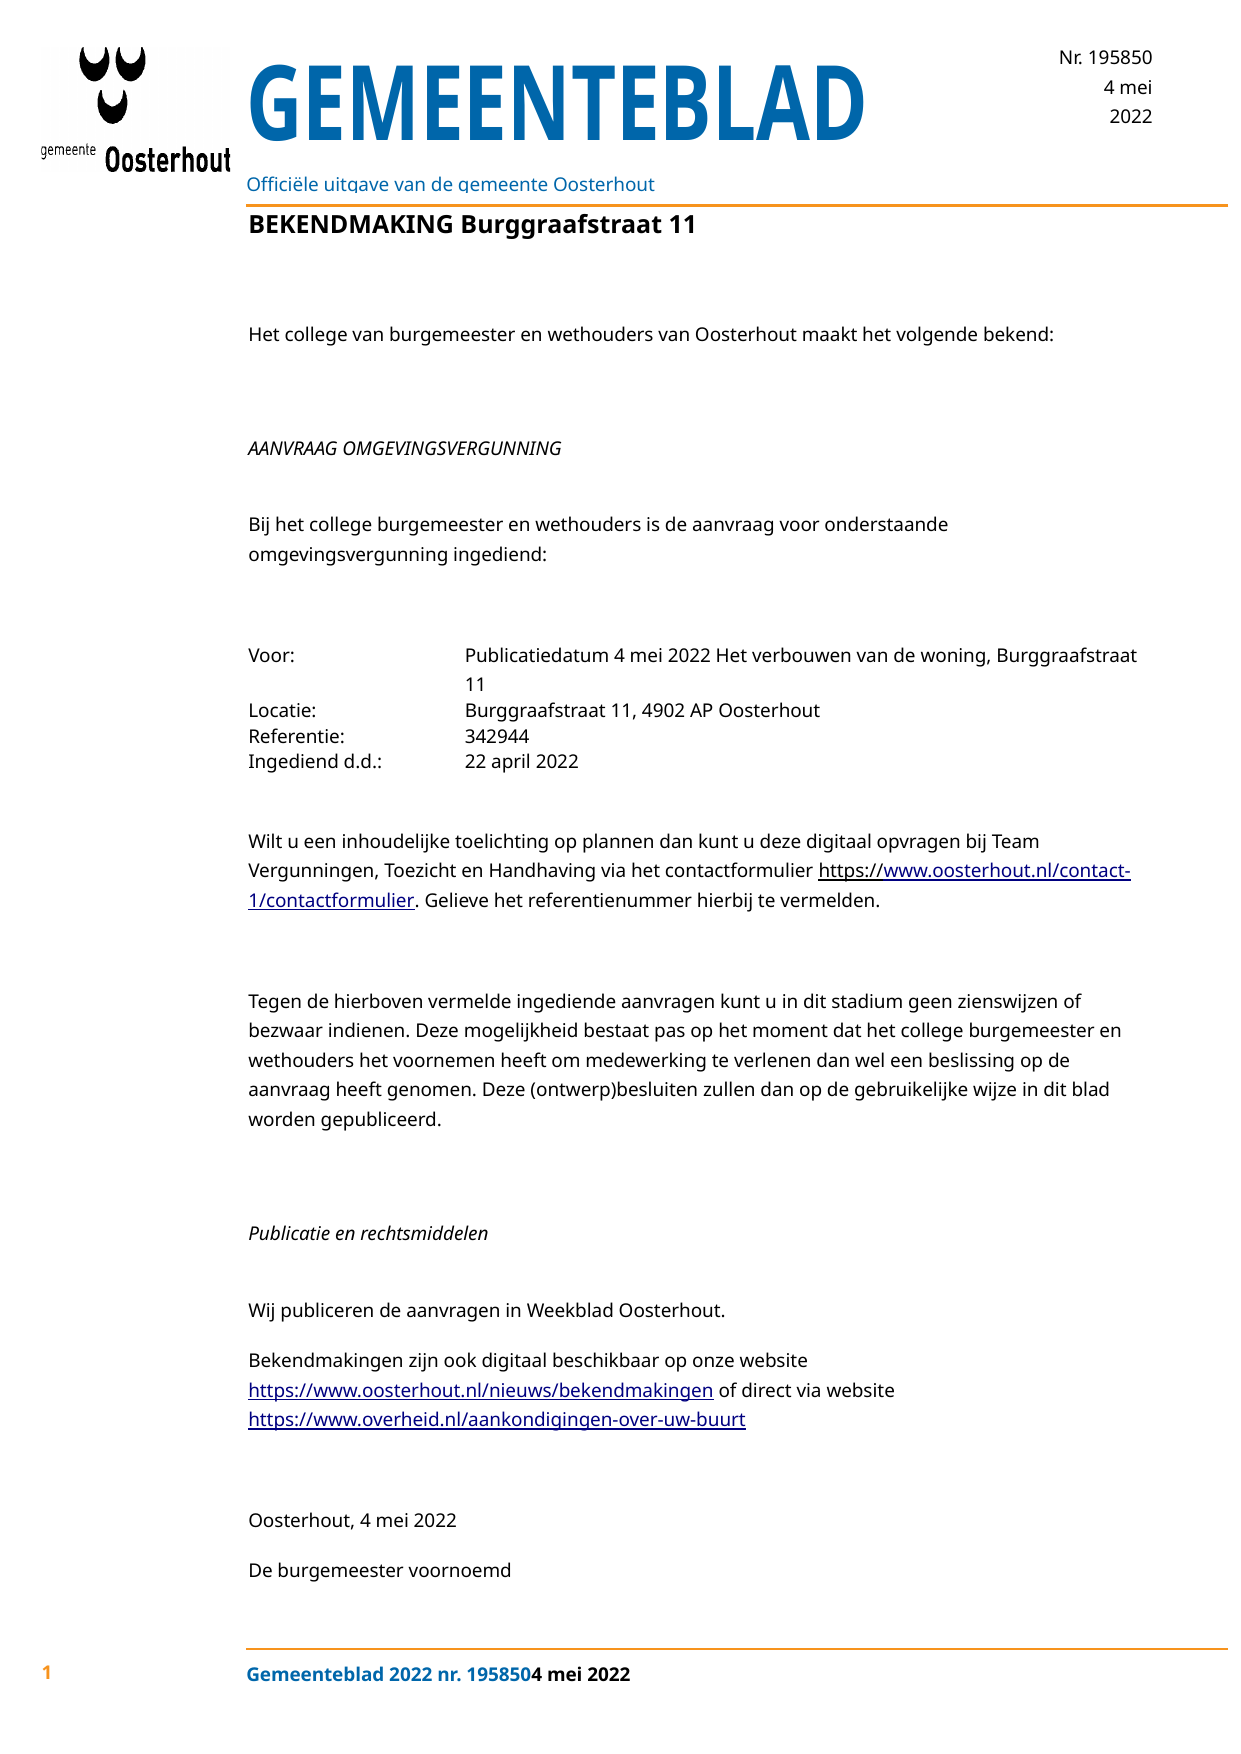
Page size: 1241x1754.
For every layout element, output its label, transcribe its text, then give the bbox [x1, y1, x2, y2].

table_cell Burggraafstraat 11, 4902 AP Oosterhout [465, 697, 1152, 723]
text Oosterhout, 4 mei 2022 [248, 1507, 1152, 1533]
picture [41, 47, 231, 172]
table_cell Ingediend d.d.: [248, 749, 464, 774]
text Publicatie en rechtsmiddelen [248, 1221, 1152, 1246]
text AANVRAAG OMGEVINGSVERGUNNING [248, 435, 1152, 461]
table_header Voor: [248, 642, 464, 697]
text BEKENDMAKING Burggraafstraat 11 [248, 207, 1152, 241]
text Wilt u een inhoudelijke toelichting op plannen dan kunt u deze digitaal opvragen bij Team Vergunningen, Toezicht en Handhaving via het contactformulier https://www.oosterhout.nl/contact-1/contactformulier. Gelieve het referentienummer hierbij te vermelden. [248, 828, 1152, 913]
table_cell 22 april 2022 [465, 749, 1152, 774]
text Bekendmakingen zijn ook digitaal beschikbaar op onze website https://www.oosterhout.nl/nieuws/bekendmakingen of direct via website https://www.overheid.nl/aankondigingen-over-uw-buurt [248, 1347, 1152, 1432]
table_header Publicatiedatum 4 mei 2022 Het verbouwen van de woning, Burggraafstraat 11 [465, 642, 1152, 697]
text Tegen de hierboven vermelde ingediende aanvragen kunt u in dit stadium geen zienswijzen of bezwaar indienen. Deze mogelijkheid bestaat pas op het moment dat het college burgemeester en wethouders het voornemen heeft om medewerking te verlenen dan wel een beslissing op de aanvraag heeft genomen. Deze (ontwerp)besluiten zullen dan op de gebruikelijke wijze in dit blad worden gepubliceerd. [248, 988, 1152, 1132]
table_cell 342944 [465, 723, 1152, 748]
text De burgemeester voornoemd [248, 1558, 1152, 1583]
text Het college van burgemeester en wethouders van Oosterhout maakt het volgende bekend: [248, 321, 1152, 346]
text Wij publiceren de aanvragen in Weekblad Oosterhout. [248, 1297, 1152, 1322]
table_cell Locatie: [248, 697, 464, 723]
table_cell Referentie: [248, 723, 464, 748]
text Bij het college burgemeester en wethouders is de aanvraag voor onderstaande omgevingsvergunning ingediend: [248, 511, 1152, 567]
